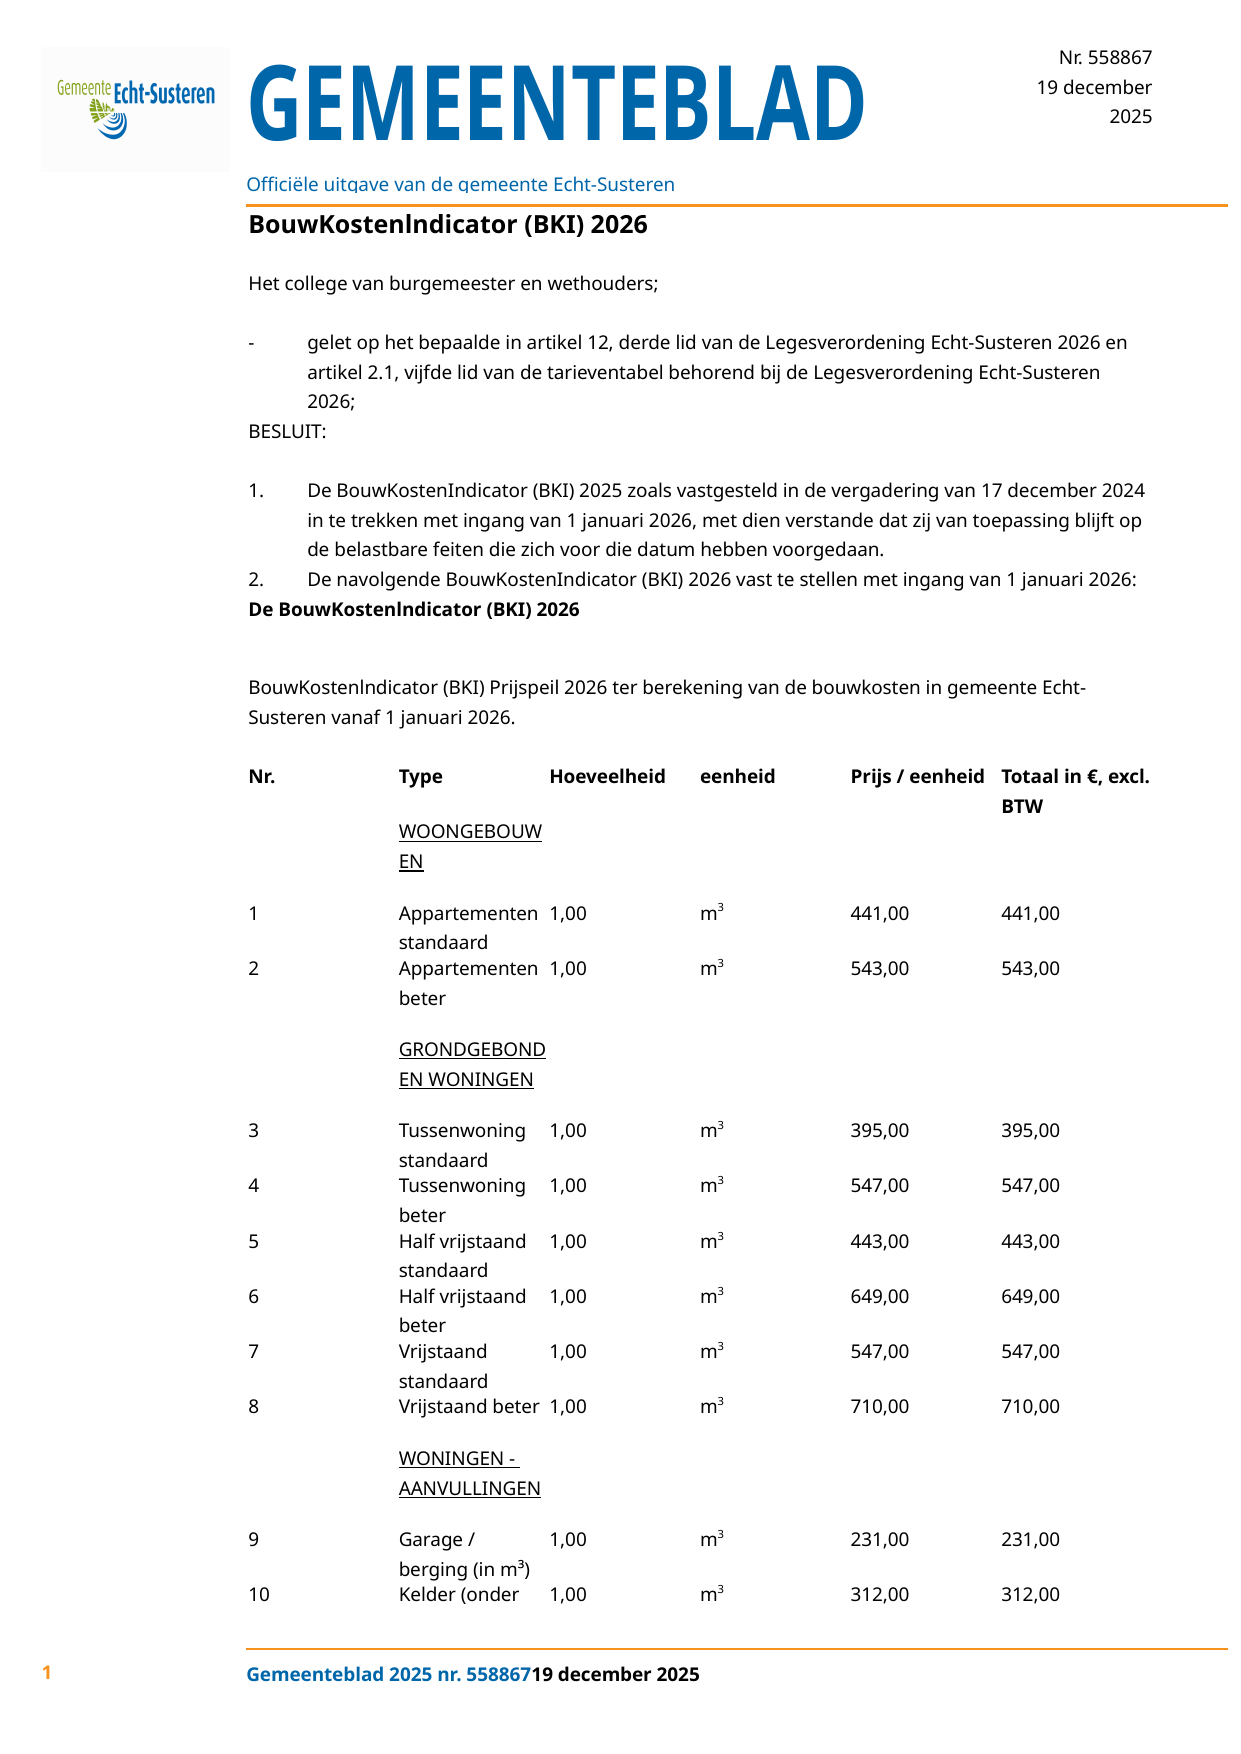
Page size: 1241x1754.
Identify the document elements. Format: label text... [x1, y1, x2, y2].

table_cell 8 [248, 1394, 398, 1419]
table_cell [700, 1445, 850, 1501]
text De BouwKostenlndicator (BKI) 2026 [248, 596, 1152, 621]
table_cell WONINGEN - AANVULLINGEN [399, 1445, 549, 1501]
table_cell 1,00 [549, 1526, 700, 1582]
table_cell Appartementen standaard [399, 900, 549, 955]
table_cell m3 [700, 1173, 850, 1228]
table_cell Vrijstaand beter [399, 1394, 549, 1419]
table_header Hoeveelheid [549, 764, 700, 819]
table_cell 1,00 [549, 900, 700, 955]
text BouwKostenlndicator (BKI) Prijspeil 2026 ter berekening van de bouwkosten in gemeente Echt-Susteren vanaf 1 januari 2026. [248, 674, 1152, 730]
table_cell [549, 1445, 700, 1501]
table_cell m3 [700, 1526, 850, 1582]
table_cell 10 [248, 1582, 398, 1607]
table_cell m3 [700, 1582, 850, 1607]
table_cell 1 [248, 900, 398, 955]
table_cell 9 [248, 1526, 398, 1582]
table_cell [248, 1091, 398, 1117]
table_cell [248, 1036, 398, 1091]
text Het college van burgemeester en wethouders; [248, 270, 1152, 296]
table_cell [700, 1420, 850, 1445]
table_cell [399, 874, 549, 900]
table_cell [850, 874, 1001, 900]
table_header Nr. [248, 764, 398, 819]
table_cell [399, 1091, 549, 1117]
table_cell 649,00 [850, 1283, 1001, 1338]
table_cell [248, 1501, 398, 1526]
table_cell 1,00 [549, 1228, 700, 1283]
table_cell [248, 1420, 398, 1445]
table_cell [399, 1010, 549, 1036]
table_cell [850, 1036, 1001, 1091]
table_cell [549, 1420, 700, 1445]
table_cell 547,00 [850, 1173, 1001, 1228]
table_cell [248, 1445, 398, 1501]
table_cell [850, 819, 1001, 874]
table_cell 443,00 [1001, 1228, 1152, 1283]
table_cell Tussenwoning standaard [399, 1117, 549, 1172]
table_cell 441,00 [850, 900, 1001, 955]
table_cell [850, 1091, 1001, 1117]
table_cell 5 [248, 1228, 398, 1283]
table_cell Half vrijstaand beter [399, 1283, 549, 1338]
table_cell Appartementen beter [399, 955, 549, 1010]
table_cell 1,00 [549, 1339, 700, 1394]
table_cell m3 [700, 1228, 850, 1283]
table_cell 547,00 [1001, 1173, 1152, 1228]
table_cell Half vrijstaand standaard [399, 1228, 549, 1283]
table_cell m3 [700, 900, 850, 955]
table_cell 395,00 [1001, 1117, 1152, 1172]
table_cell [700, 874, 850, 900]
table_cell [1001, 874, 1152, 900]
table_cell [700, 1036, 850, 1091]
table_cell [549, 1501, 700, 1526]
table_cell m3 [700, 1394, 850, 1419]
table_cell [700, 1091, 850, 1117]
table_cell 312,00 [850, 1582, 1001, 1607]
table_cell Vrijstaand standaard [399, 1339, 549, 1394]
list De navolgende BouwKostenIndicator (BKI) 2026 vast te stellen met ingang van 1 januari 2026: [248, 566, 1152, 592]
table_cell [700, 1501, 850, 1526]
table_cell 4 [248, 1173, 398, 1228]
table_cell 710,00 [850, 1394, 1001, 1419]
table_header Prijs / eenheid [850, 764, 1001, 819]
table_cell [1001, 1036, 1152, 1091]
table_cell 649,00 [1001, 1283, 1152, 1338]
table_cell 231,00 [1001, 1526, 1152, 1582]
table_cell [549, 1010, 700, 1036]
table_cell WOONGEBOUWEN [399, 819, 549, 874]
list De BouwKostenIndicator (BKI) 2025 zoals vastgesteld in de vergadering van 17 december 2024 in te trekken met ingang van 1 januari 2026, met dien verstande dat zij van toepassing blijft op de belastbare feiten die zich voor die datum hebben voorgedaan. [248, 477, 1152, 562]
table_cell [248, 819, 398, 874]
table_cell Garage / berging (in m³) [399, 1526, 549, 1582]
table_cell [850, 1420, 1001, 1445]
picture [41, 47, 231, 172]
table_cell m3 [700, 1117, 850, 1172]
text BouwKostenlndicator (BKI) 2026 [248, 207, 1152, 241]
table_cell [248, 874, 398, 900]
table_cell [850, 1010, 1001, 1036]
table_cell [1001, 1091, 1152, 1117]
table_cell 543,00 [1001, 955, 1152, 1010]
table_cell 7 [248, 1339, 398, 1394]
table_cell 441,00 [1001, 900, 1152, 955]
table_cell 312,00 [1001, 1582, 1152, 1607]
table_cell [549, 1091, 700, 1117]
table_cell m3 [700, 1283, 850, 1338]
table_cell Tussenwoning beter [399, 1173, 549, 1228]
table_cell 710,00 [1001, 1394, 1152, 1419]
list gelet op het bepaalde in artikel 12, derde lid van de Legesverordening Echt-Susteren 2026 en artikel 2.1, vijfde lid van de tarieventabel behorend bij de Legesverordening Echt-Susteren 2026; [248, 329, 1152, 414]
table_cell 1,00 [549, 1173, 700, 1228]
table_cell [850, 1445, 1001, 1501]
table_cell 547,00 [850, 1339, 1001, 1394]
table_cell 395,00 [850, 1117, 1001, 1172]
table_cell m3 [700, 1339, 850, 1394]
table_cell [549, 1036, 700, 1091]
text BESLUIT: [248, 418, 1152, 444]
table_cell 443,00 [850, 1228, 1001, 1283]
table_cell 1,00 [549, 1117, 700, 1172]
table_cell [399, 1501, 549, 1526]
table_header eenheid [700, 764, 850, 819]
table_cell [850, 1501, 1001, 1526]
table_cell [1001, 1010, 1152, 1036]
table_cell [700, 819, 850, 874]
table_cell 547,00 [1001, 1339, 1152, 1394]
table_header Type [399, 764, 549, 819]
table_cell 231,00 [850, 1526, 1001, 1582]
table_cell [1001, 1420, 1152, 1445]
table_cell 1,00 [549, 1283, 700, 1338]
table_cell m3 [700, 955, 850, 1010]
table_header Totaal in €, excl. BTW [1001, 764, 1152, 819]
table_cell 543,00 [850, 955, 1001, 1010]
table_cell [1001, 819, 1152, 874]
table_cell [399, 1420, 549, 1445]
table_cell 1,00 [549, 1582, 700, 1607]
table_cell 6 [248, 1283, 398, 1338]
table_cell [549, 874, 700, 900]
table_cell 1,00 [549, 1394, 700, 1419]
table_cell 1,00 [549, 955, 700, 1010]
table_cell [549, 819, 700, 874]
table_cell [700, 1010, 850, 1036]
table_cell 2 [248, 955, 398, 1010]
table_cell 3 [248, 1117, 398, 1172]
table_cell Kelder (onder [399, 1582, 549, 1607]
table_cell GRONDGEBONDEN WONINGEN [399, 1036, 549, 1091]
table_cell [1001, 1501, 1152, 1526]
table_cell [248, 1010, 398, 1036]
table_cell [1001, 1445, 1152, 1501]
